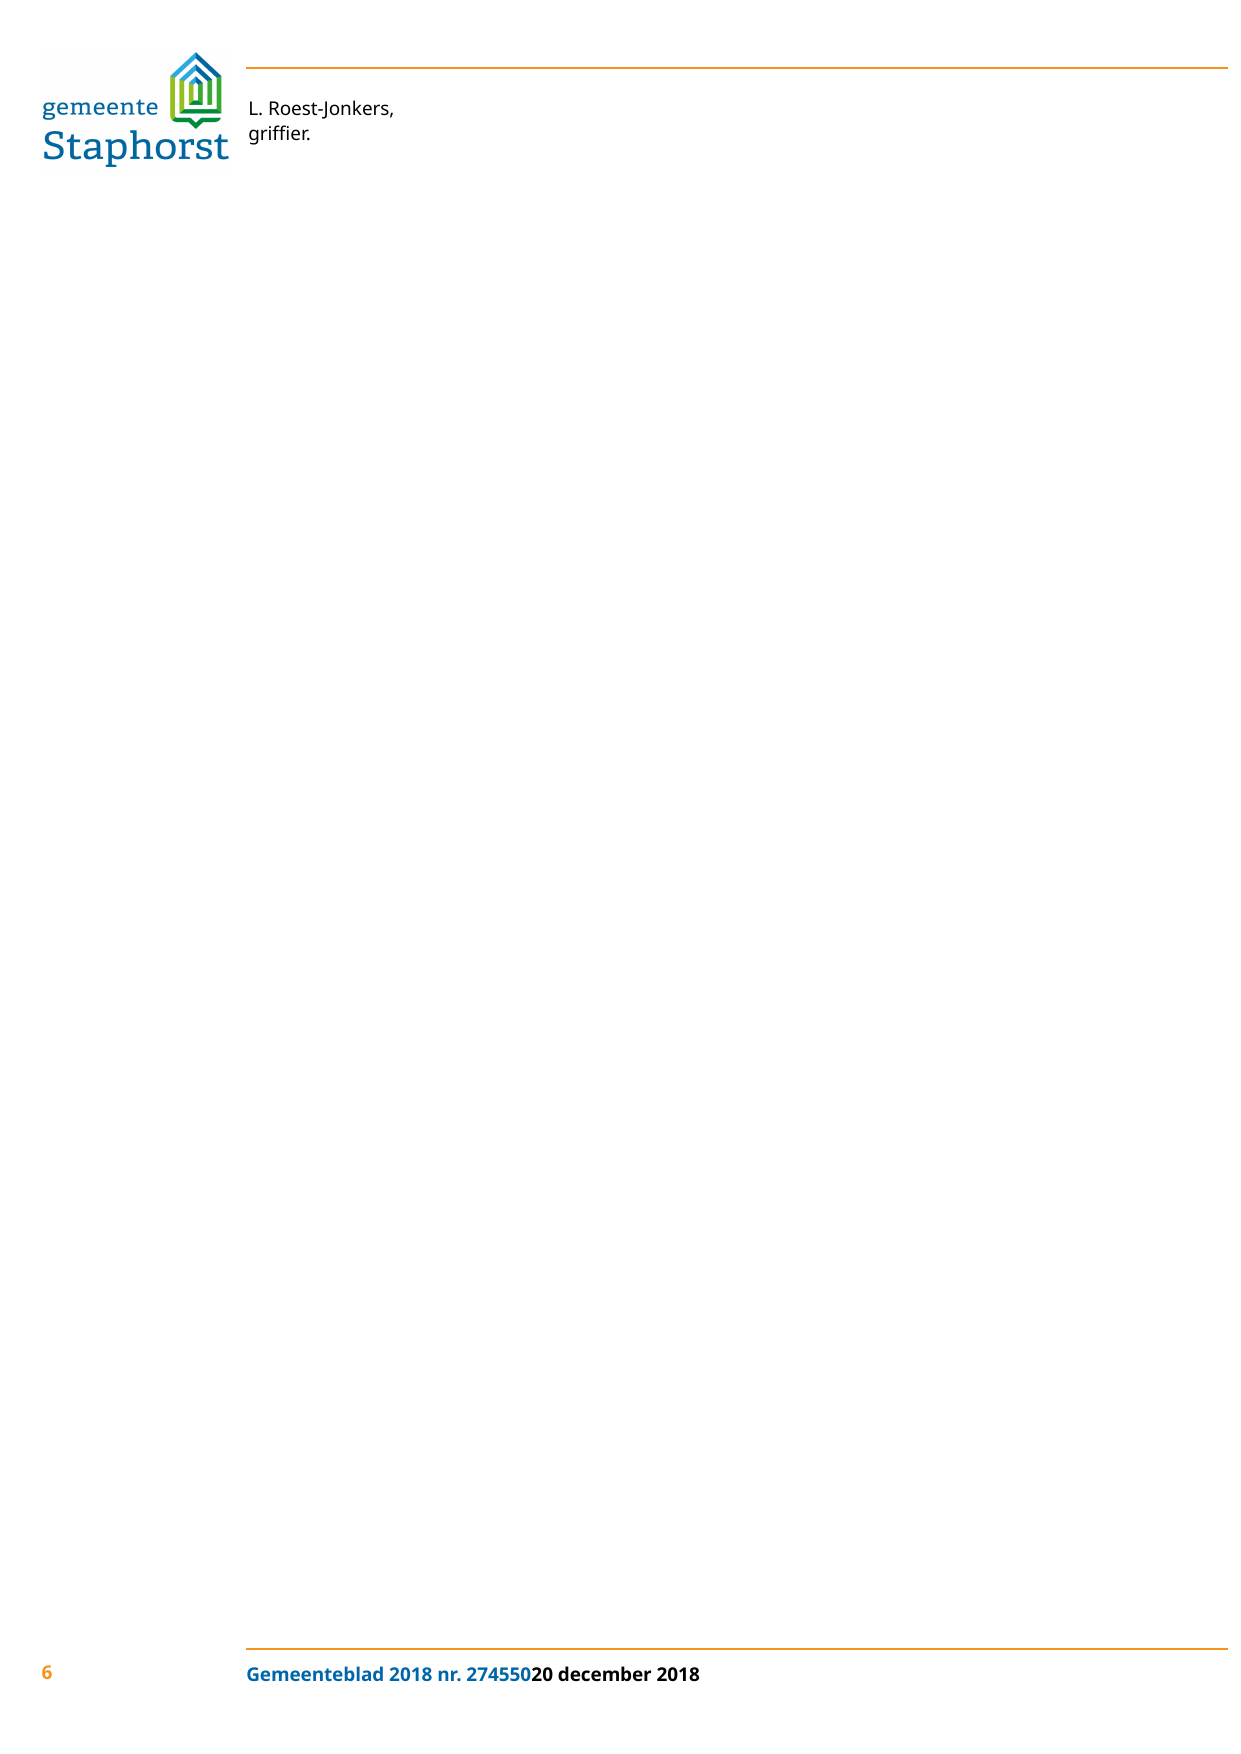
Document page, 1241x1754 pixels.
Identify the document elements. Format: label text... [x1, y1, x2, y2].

text griffier. [248, 121, 1152, 146]
text L. Roest-Jonkers, [248, 95, 1152, 121]
picture [41, 47, 231, 172]
